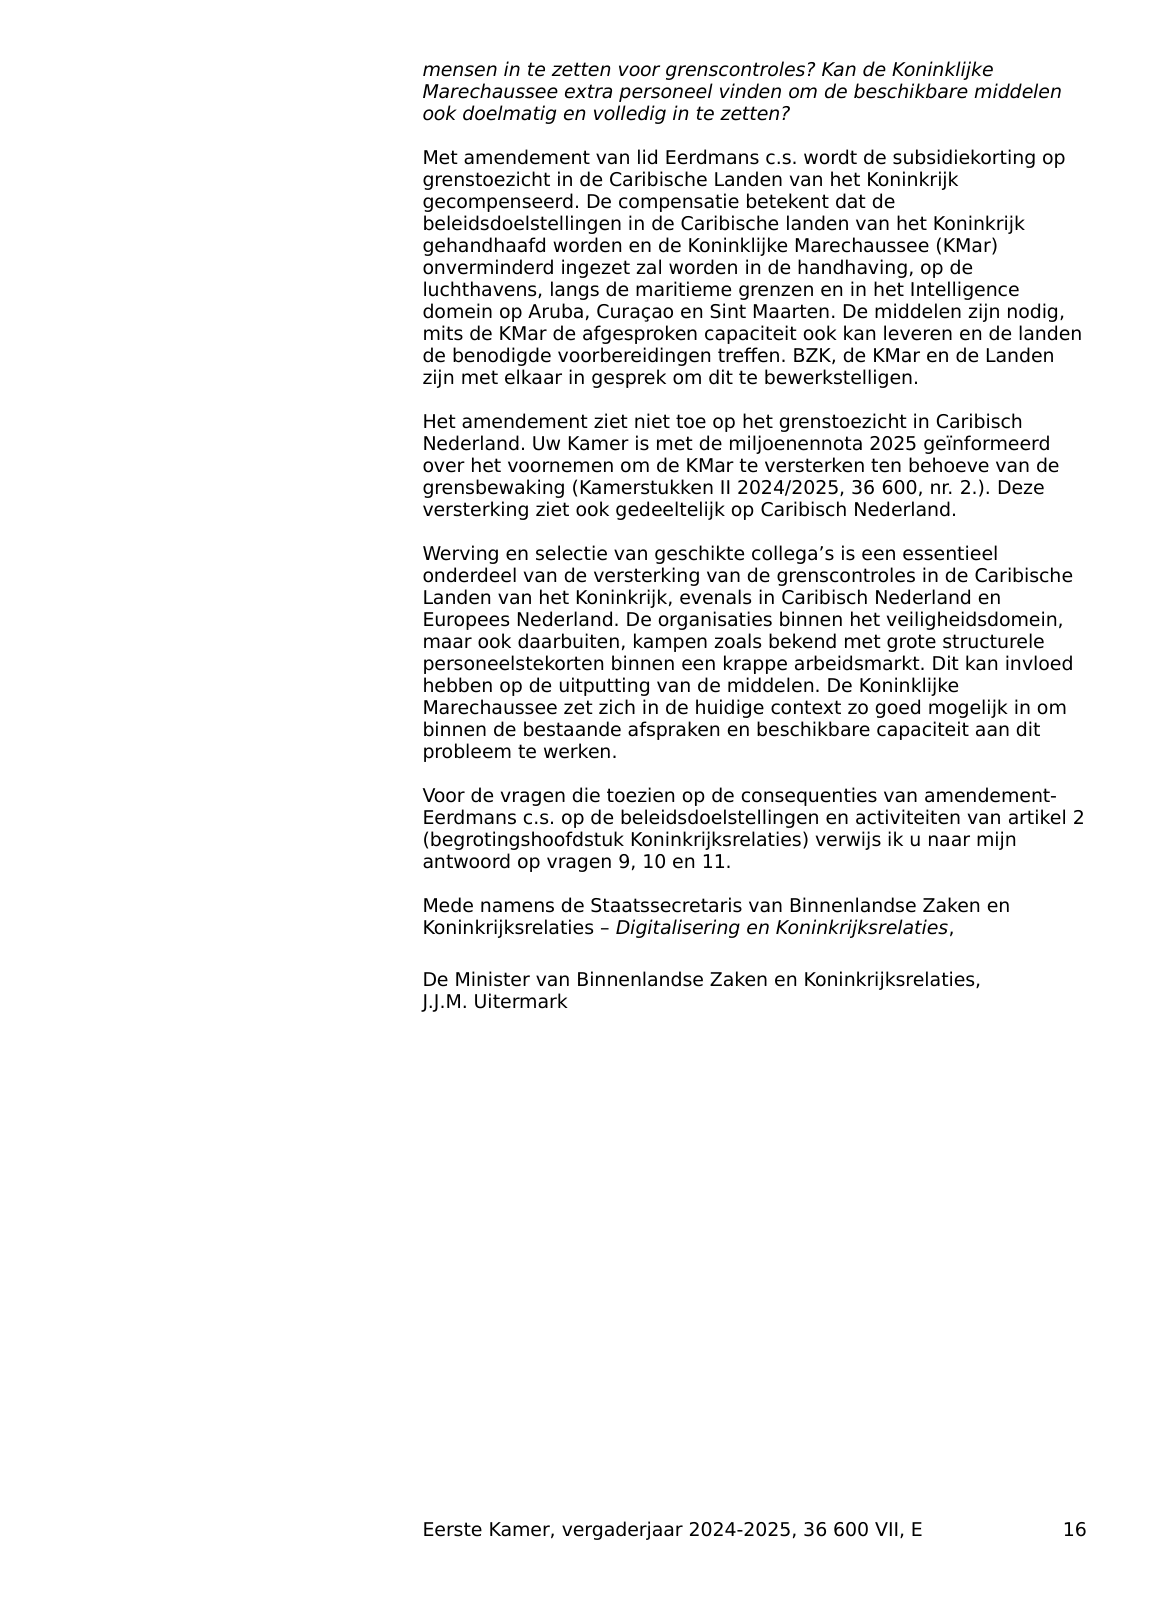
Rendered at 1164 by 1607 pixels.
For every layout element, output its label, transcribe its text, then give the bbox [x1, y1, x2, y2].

text Werving en selectie van geschikte collega’s is een essentieel onderdeel van de versterking van de grenscontroles in de Caribische Landen van het Koninkrijk, evenals in Caribisch Nederland en Europees Nederland. De organisaties binnen het veiligheidsdomein, maar ook daarbuiten, kampen zoals bekend met grote structurele personeelstekorten binnen een krappe arbeidsmarkt. Dit kan invloed hebben op de uitputting van de middelen. De Koninklijke Marechaussee zet zich in de huidige context zo goed mogelijk in om binnen de bestaande afspraken en beschikbare capaciteit aan dit probleem te werken. [422, 543, 1087, 763]
text Mede namens de Staatssecretaris van Binnenlandse Zaken en Koninkrijksrelaties – Digitalisering en Koninkrijksrelaties, [422, 895, 1087, 939]
text Voor de vragen die toezien op de consequenties van amendement-Eerdmans c.s. op de beleidsdoelstellingen en activiteiten van artikel 2 (begrotingshoofdstuk Koninkrijksrelaties) verwijs ik u naar mijn antwoord op vragen 9, 10 en 11. [422, 785, 1087, 873]
text mensen in te zetten voor grenscontroles? Kan de Koninklijke Marechaussee extra personeel vinden om de beschikbare middelen ook doelmatig en volledig in te zetten? [422, 59, 1087, 125]
text Het amendement ziet niet toe op het grenstoezicht in Caribisch Nederland. Uw Kamer is met de miljoenennota 2025 geïnformeerd over het voornemen om de KMar te versterken ten behoeve van de grensbewaking (Kamerstukken II 2024/2025, 36 600, nr. 2.). Deze versterking ziet ook gedeeltelijk op Caribisch Nederland. [422, 411, 1087, 521]
text Met amendement van lid Eerdmans c.s. wordt de subsidiekorting op grenstoezicht in de Caribische Landen van het Koninkrijk gecompenseerd. De compensatie betekent dat de beleidsdoelstellingen in de Caribische landen van het Koninkrijk gehandhaafd worden en de Koninklijke Marechaussee (KMar) onverminderd ingezet zal worden in de handhaving, op de luchthavens, langs de maritieme grenzen en in het Intelligence domein op Aruba, Curaçao en Sint Maarten. De middelen zijn nodig, mits de KMar de afgesproken capaciteit ook kan leveren en de landen de benodigde voorbereidingen treffen. BZK, de KMar en de Landen zijn met elkaar in gesprek om dit te bewerkstelligen. [422, 147, 1087, 389]
text De Minister van Binnenlandse Zaken en Koninkrijksrelaties, J.J.M. Uitermark [422, 969, 1087, 1013]
